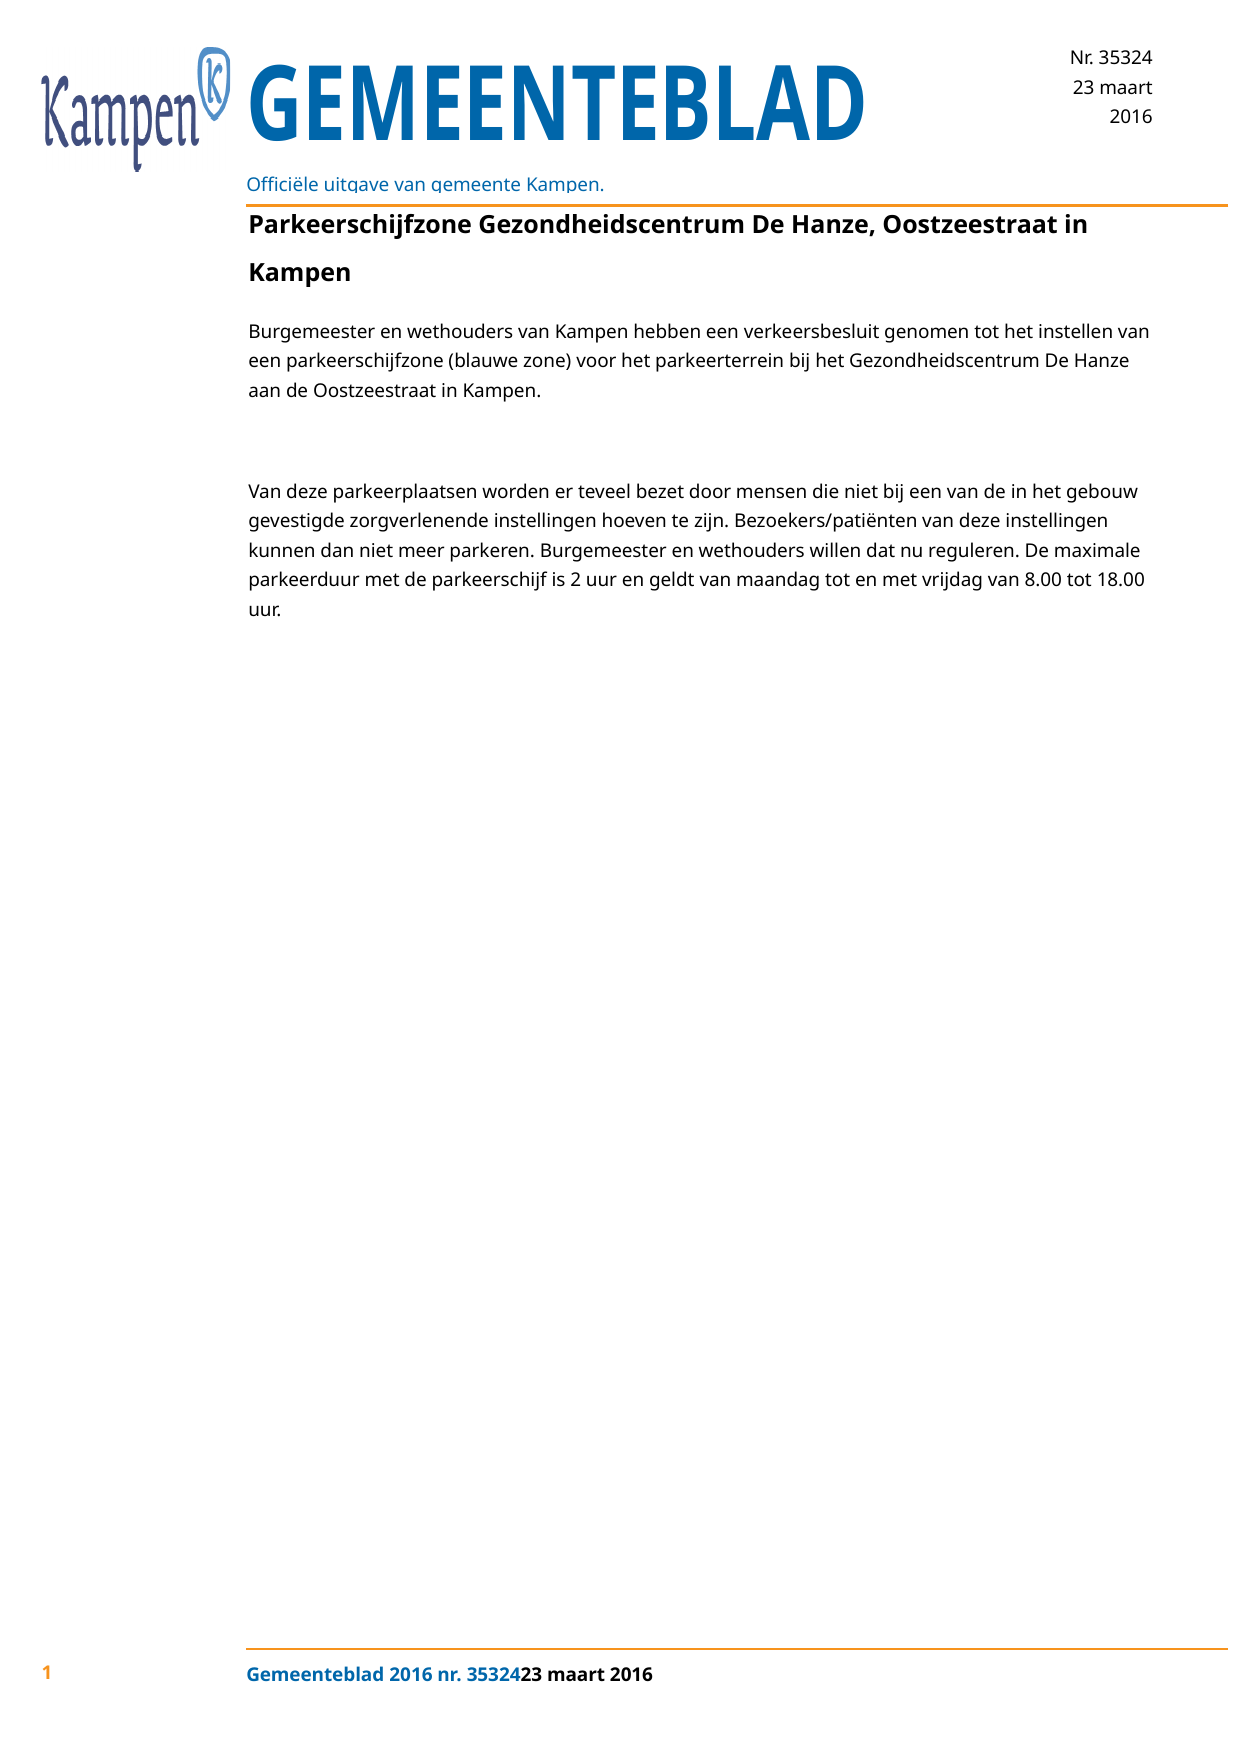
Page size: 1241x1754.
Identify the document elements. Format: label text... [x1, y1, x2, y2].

text Parkeerschijfzone Gezondheidscentrum De Hanze, Oostzeestraat in Kampen [248, 207, 1152, 288]
picture [41, 47, 231, 172]
text Van deze parkeerplaatsen worden er teveel bezet door mensen die niet bij een van de in het gebouw gevestigde zorgverlenende instellingen hoeven te zijn. Bezoekers/patiënten van deze instellingen kunnen dan niet meer parkeren. Burgemeester en wethouders willen dat nu reguleren. De maximale parkeerduur met de parkeerschijf is 2 uur en geldt van maandag tot en met vrijdag van 8.00 tot 18.00 uur. [248, 478, 1152, 622]
text Burgemeester en wethouders van Kampen hebben een verkeersbesluit genomen tot het instellen van een parkeerschijfzone (blauwe zone) voor het parkeerterrein bij het Gezondheidscentrum De Hanze aan de Oostzeestraat in Kampen. [248, 318, 1152, 403]
